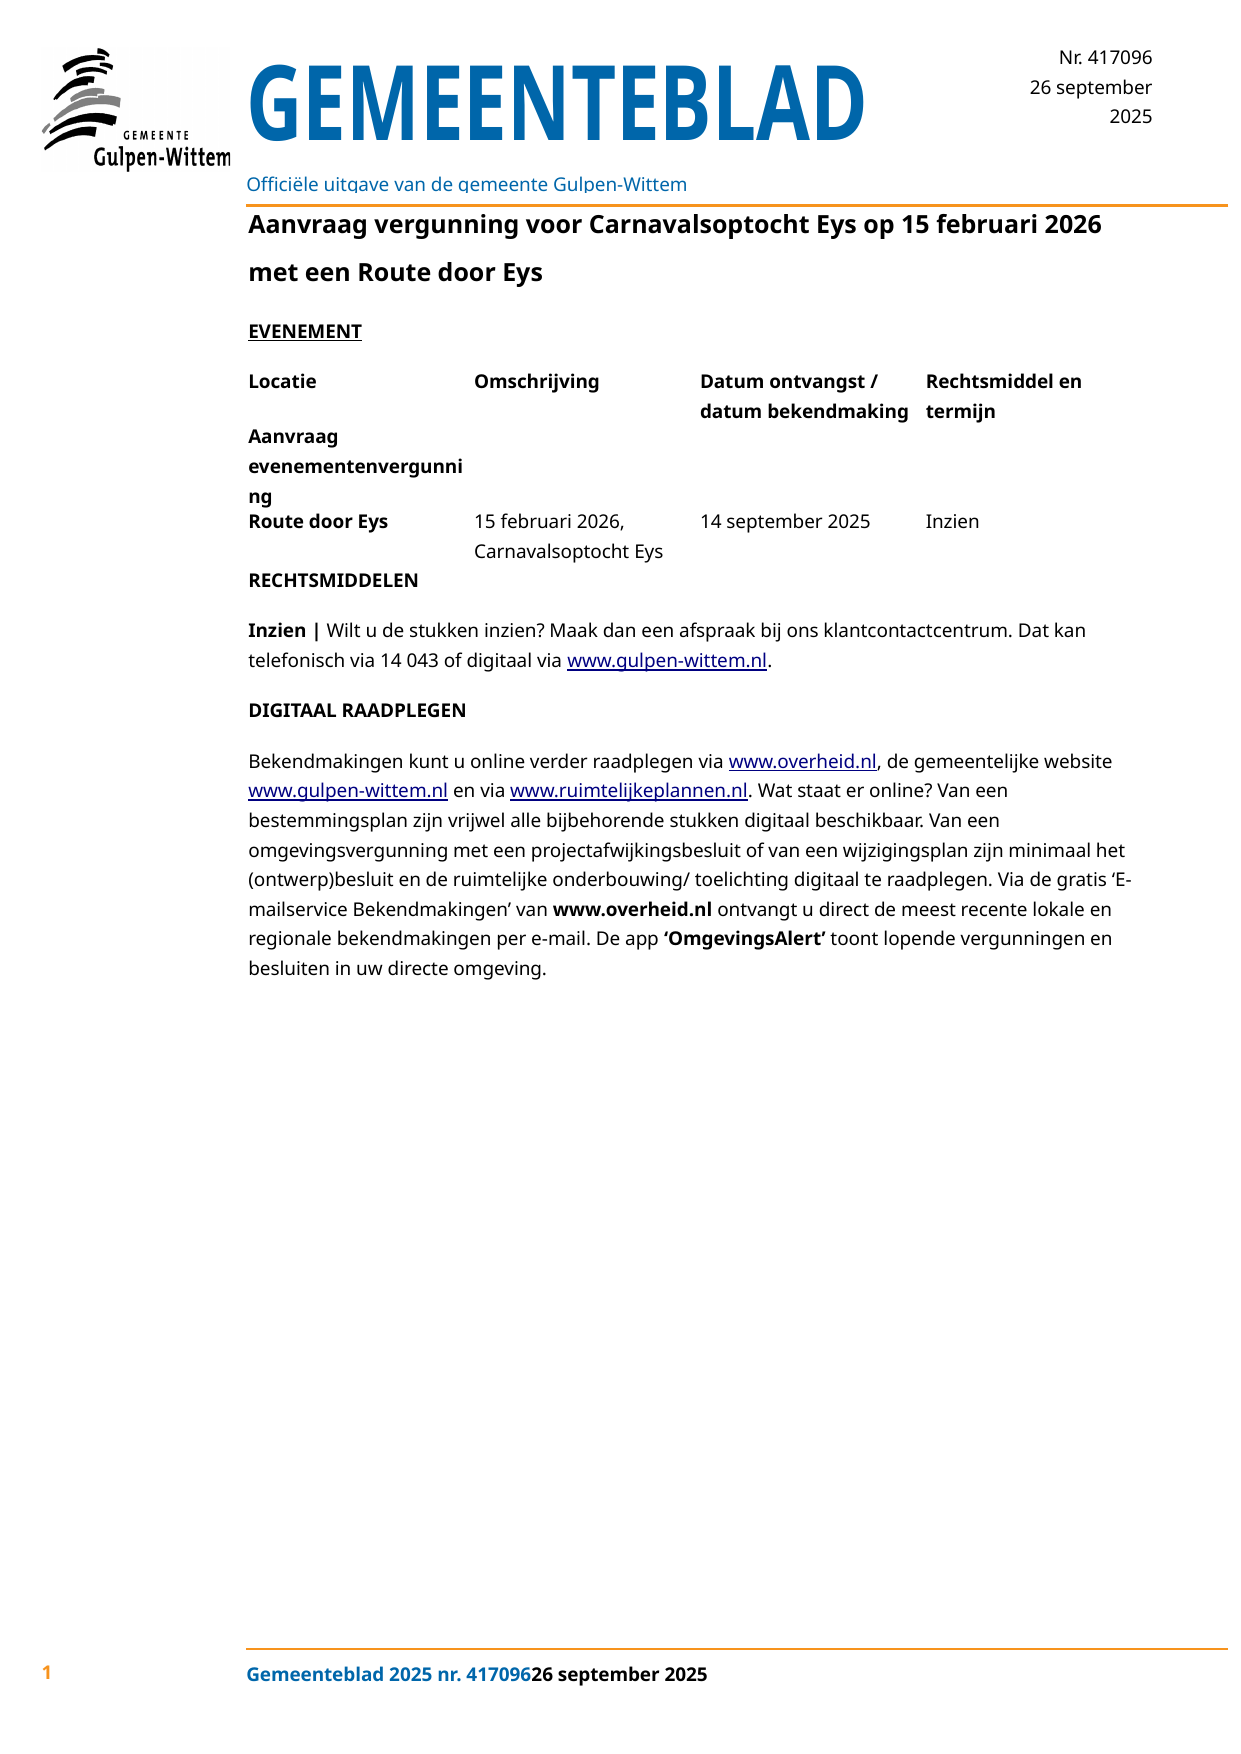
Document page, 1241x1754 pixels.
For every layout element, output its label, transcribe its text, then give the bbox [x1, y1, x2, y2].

table_header Datum ontvangst / datum bekendmaking [700, 369, 926, 424]
text DIGITAAL RAADPLEGEN [248, 698, 1152, 723]
text Bekendmakingen kunt u online verder raadplegen via www.overheid.nl, de gemeentelijke website www.gulpen-wittem.nl en via www.ruimtelijkeplannen.nl. Wat staat er online? Van een bestemmingsplan zijn vrijwel alle bijbehorende stukken digitaal beschikbaar. Van een omgevingsvergunning met een projectafwijkingsbesluit of van een wijzigingsplan zijn minimaal het (ontwerp)besluit en de ruimtelijke onderbouwing/ toelichting digitaal te raadplegen. Via de gratis ‘E-mailservice Bekendmakingen’ van www.overheid.nl ontvangt u direct de meest recente lokale en regionale bekendmakingen per e-mail. De app ‘OmgevingsAlert’ toont lopende vergunningen en besluiten in uw directe omgeving. [248, 748, 1152, 981]
table_cell Aanvraag evenementenvergunning [248, 424, 474, 509]
table_cell 15 februari 2026, Carnavalsoptocht Eys [474, 509, 700, 564]
table_cell Inzien [926, 509, 1152, 564]
text Inzien | Wilt u de stukken inzien? Maak dan een afspraak bij ons klantcontactcentrum. Dat kan telefonisch via 14 043 of digitaal via www.gulpen-wittem.nl. [248, 618, 1152, 673]
table_cell [700, 424, 926, 509]
picture [41, 47, 231, 172]
table_cell [926, 424, 1152, 509]
table_header Rechtsmiddel en termijn [926, 369, 1152, 424]
text EVENEMENT [248, 318, 1152, 344]
text Aanvraag vergunning voor Carnavalsoptocht Eys op 15 februari 2026 met een Route door Eys [248, 207, 1152, 288]
text RECHTSMIDDELEN [248, 567, 1152, 593]
table_header Omschrijving [474, 369, 700, 424]
table_cell Route door Eys [248, 509, 474, 564]
table_cell [474, 424, 700, 509]
table_cell 14 september 2025 [700, 509, 926, 564]
table_header Locatie [248, 369, 474, 424]
